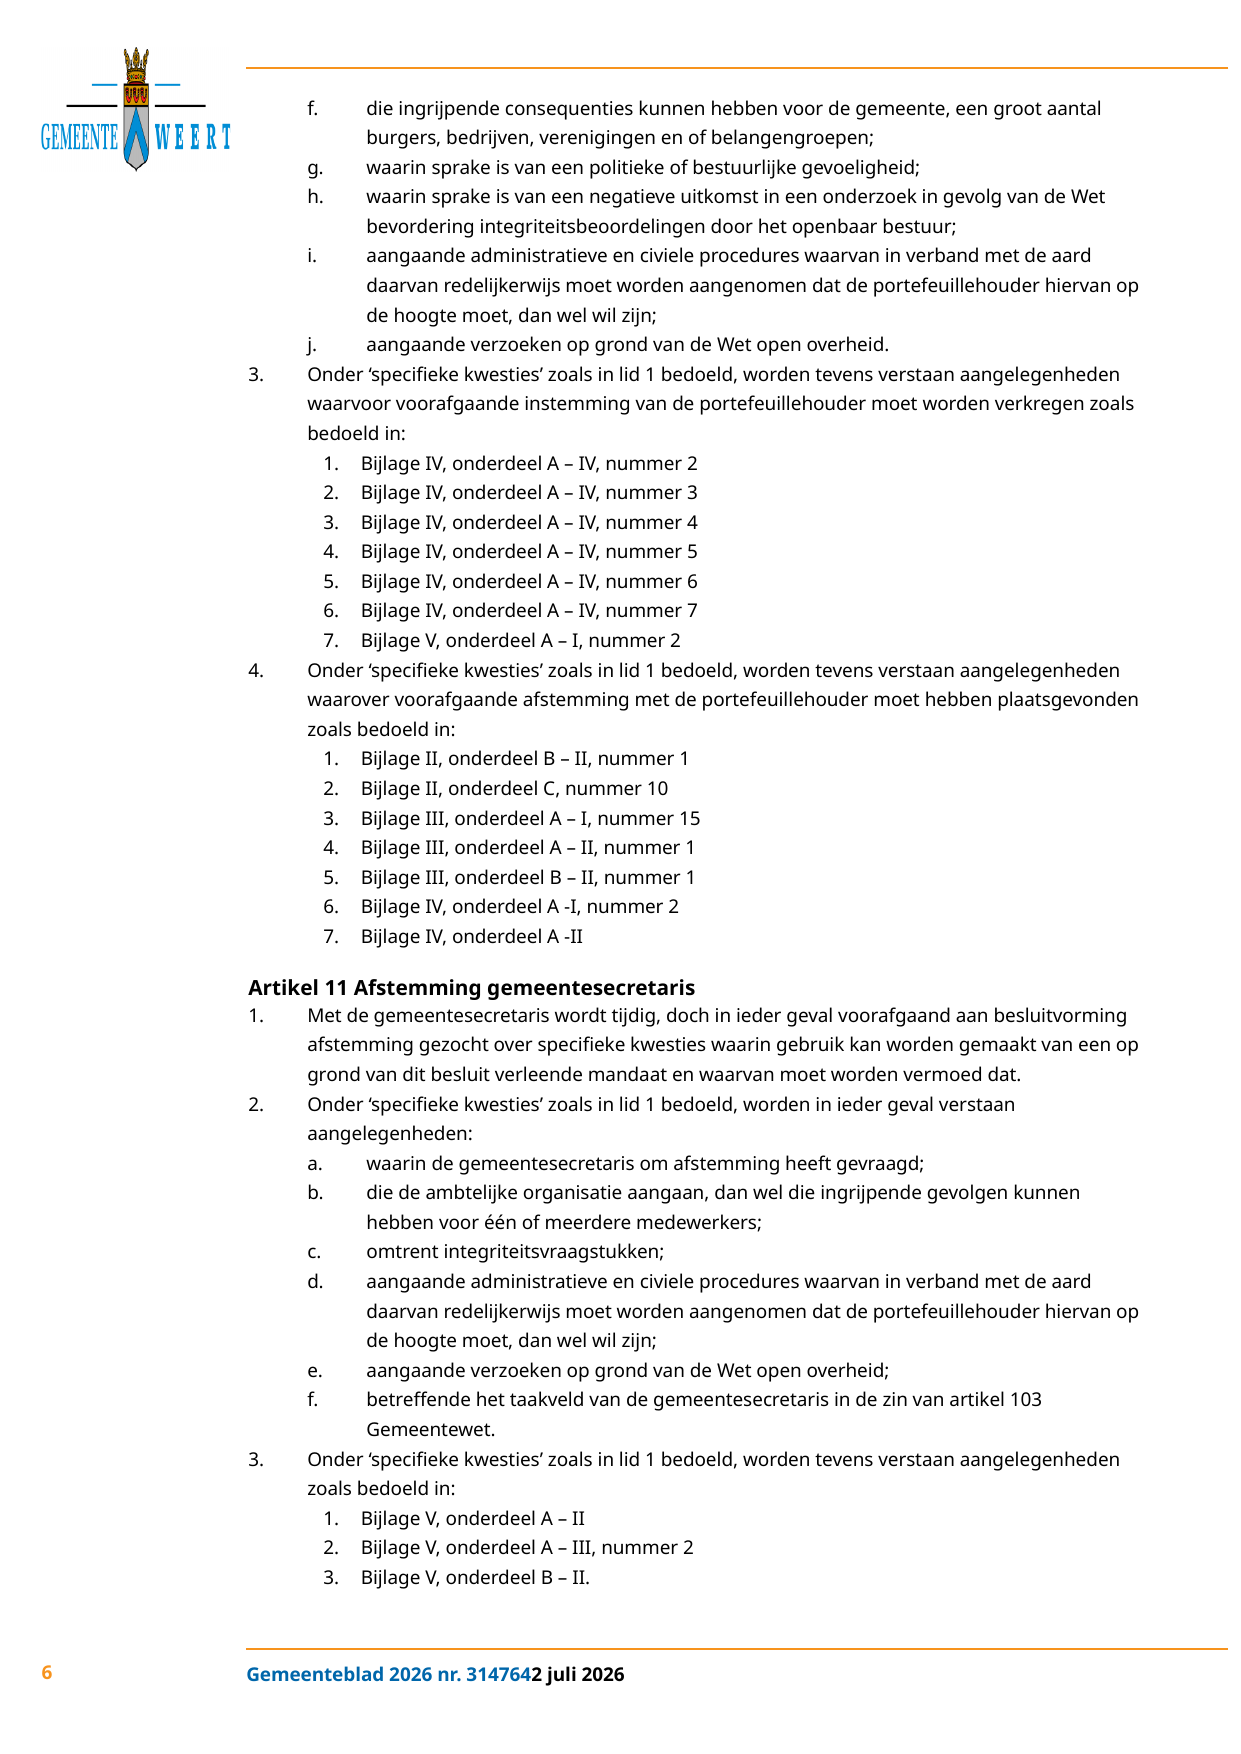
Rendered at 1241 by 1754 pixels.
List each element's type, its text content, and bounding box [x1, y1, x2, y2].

list Bijlage IV, onderdeel A – IV, nummer 4 [323, 509, 1152, 535]
list Onder ‘specifieke kwesties’ zoals in lid 1 bedoeld, worden tevens verstaan aangelegenheden waarvoor voorafgaande instemming van de portefeuillehouder moet worden verkregen zoals bedoeld in: [248, 361, 1152, 446]
list Bijlage IV, onderdeel A -II [323, 923, 1152, 949]
list Bijlage II, onderdeel C, nummer 10 [323, 775, 1152, 801]
list Bijlage III, onderdeel A – II, nummer 1 [323, 834, 1152, 860]
list Onder ‘specifieke kwesties’ zoals in lid 1 bedoeld, worden in ieder geval verstaan aangelegenheden: [248, 1091, 1152, 1146]
list Met de gemeentesecretaris wordt tijdig, doch in ieder geval voorafgaand aan besluitvorming afstemming gezocht over specifieke kwesties waarin gebruik kan worden gemaakt van een op grond van dit besluit verleende mandaat en waarvan moet worden vermoed dat. [248, 1002, 1152, 1087]
list Bijlage V, onderdeel A – III, nummer 2 [323, 1534, 1152, 1560]
list aangaande verzoeken op grond van de Wet open overheid. [307, 331, 1152, 357]
list aangaande administratieve en civiele procedures waarvan in verband met de aard daarvan redelijkerwijs moet worden aangenomen dat de portefeuillehouder hiervan op de hoogte moet, dan wel wil zijn; [307, 243, 1152, 328]
list Onder ‘specifieke kwesties’ zoals in lid 1 bedoeld, worden tevens verstaan aangelegenheden waarover voorafgaande afstemming met de portefeuillehouder moet hebben plaatsgevonden zoals bedoeld in: [248, 657, 1152, 742]
list Onder ‘specifieke kwesties’ zoals in lid 1 bedoeld, worden tevens verstaan aangelegenheden zoals bedoeld in: [248, 1446, 1152, 1501]
list aangaande verzoeken op grond van de Wet open overheid; [307, 1357, 1152, 1383]
list Bijlage IV, onderdeel A – IV, nummer 7 [323, 598, 1152, 623]
list Bijlage IV, onderdeel A – IV, nummer 6 [323, 568, 1152, 594]
list Bijlage IV, onderdeel A – IV, nummer 3 [323, 479, 1152, 505]
list betreffende het taakveld van de gemeentesecretaris in de zin van artikel 103 Gemeentewet. [307, 1387, 1152, 1442]
list die de ambtelijke organisatie aangaan, dan wel die ingrijpende gevolgen kunnen hebben voor één of meerdere medewerkers; [307, 1179, 1152, 1235]
picture [41, 47, 231, 172]
text Artikel 11 Afstemming gemeentesecretaris [248, 973, 1152, 1002]
list waarin sprake is van een negatieve uitkomst in een onderzoek in gevolg van de Wet bevordering integriteitsbeoordelingen door het openbaar bestuur; [307, 183, 1152, 239]
list Bijlage III, onderdeel A – I, nummer 15 [323, 805, 1152, 831]
list Bijlage II, onderdeel B – II, nummer 1 [323, 746, 1152, 771]
list aangaande administratieve en civiele procedures waarvan in verband met de aard daarvan redelijkerwijs moet worden aangenomen dat de portefeuillehouder hiervan op de hoogte moet, dan wel wil zijn; [307, 1268, 1152, 1353]
list waarin sprake is van een politieke of bestuurlijke gevoeligheid; [307, 154, 1152, 180]
list omtrent integriteitsvraagstukken; [307, 1239, 1152, 1264]
list Bijlage IV, onderdeel A -I, nummer 2 [323, 893, 1152, 919]
list Bijlage V, onderdeel A – II [323, 1505, 1152, 1531]
list waarin de gemeentesecretaris om afstemming heeft gevraagd; [307, 1150, 1152, 1176]
list Bijlage IV, onderdeel A – IV, nummer 5 [323, 538, 1152, 564]
list Bijlage V, onderdeel A – I, nummer 2 [323, 627, 1152, 653]
list Bijlage IV, onderdeel A – IV, nummer 2 [323, 450, 1152, 476]
list die ingrijpende consequenties kunnen hebben voor de gemeente, een groot aantal burgers, bedrijven, verenigingen en of belangengroepen; [307, 95, 1152, 150]
list Bijlage III, onderdeel B – II, nummer 1 [323, 864, 1152, 890]
list Bijlage V, onderdeel B – II. [323, 1564, 1152, 1590]
